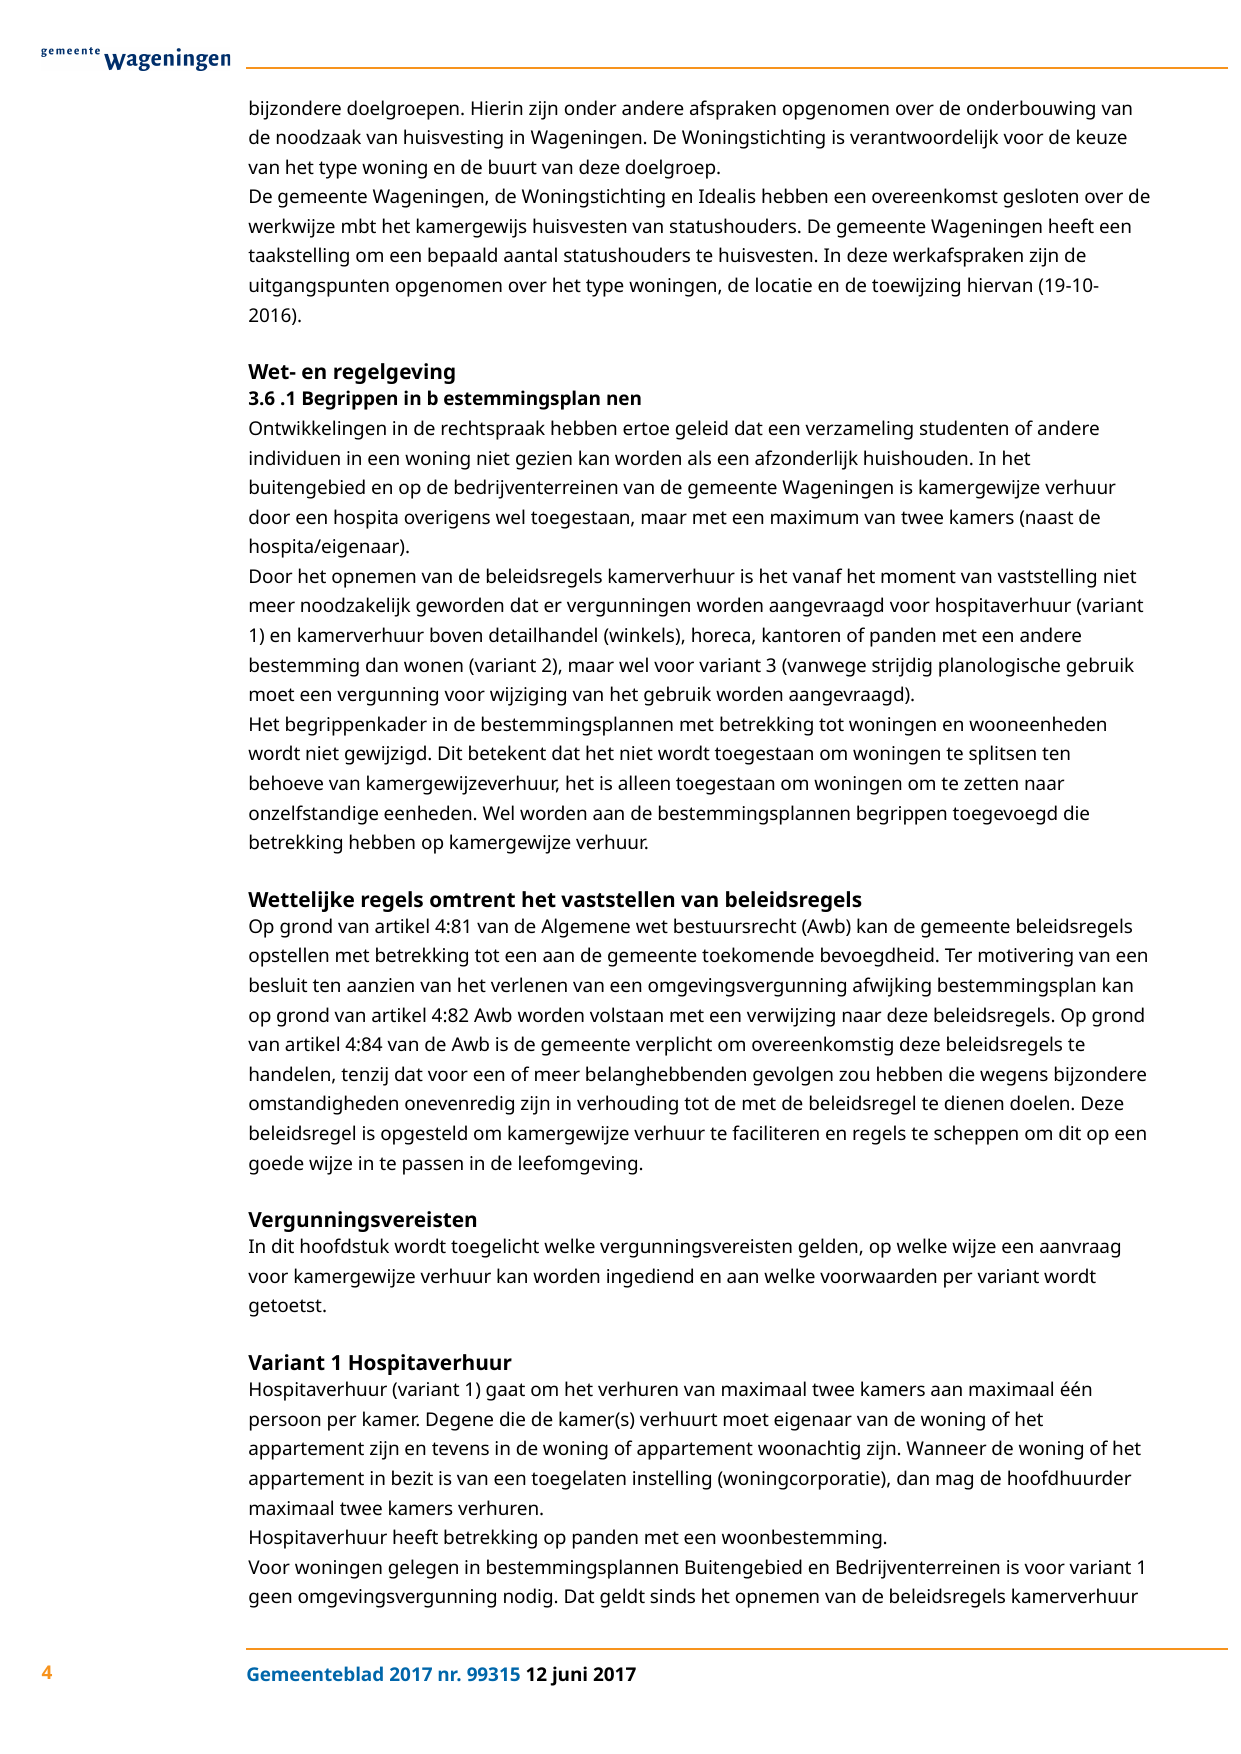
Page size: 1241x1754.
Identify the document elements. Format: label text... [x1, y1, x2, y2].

text Hospitaverhuur heeft betrekking op panden met een woonbestemming. [248, 1524, 1152, 1550]
text Hospitaverhuur (variant 1) gaat om het verhuren van maximaal twee kamers aan maximaal één persoon per kamer. Degene die de kamer(s) verhuurt moet eigenaar van de woning of het appartement zijn en tevens in de woning of appartement woonachtig zijn. Wanneer de woning of het appartement in bezit is van een toegelaten instelling (woningcorporatie), dan mag de hoofdhuurder maximaal twee kamers verhuren. [248, 1376, 1152, 1521]
text bijzondere doelgroepen. Hierin zijn onder andere afspraken opgenomen over de onderbouwing van de noodzaak van huisvesting in Wageningen. De Woningstichting is verantwoordelijk voor de keuze van het type woning en de buurt van deze doelgroep. [248, 95, 1152, 180]
text Vergunningsvereisten [248, 1205, 1152, 1233]
text 3.6 .1 Begrippen in b estemmingsplan nen [248, 386, 1152, 411]
text Wettelijke regels omtrent het vaststellen van beleidsregels [248, 885, 1152, 913]
text Door het opnemen van de beleidsregels kamerverhuur is het vanaf het moment van vaststelling niet meer noodzakelijk geworden dat er vergunningen worden aangevraagd voor hospitaverhuur (variant 1) en kamerverhuur boven detailhandel (winkels), horeca, kantoren of panden met een andere bestemming dan wonen (variant 2), maar wel voor variant 3 (vanwege strijdig planologische gebruik moet een vergunning voor wijziging van het gebruik worden aangevraagd). [248, 563, 1152, 707]
text Op grond van artikel 4:81 van de Algemene wet bestuursrecht (Awb) kan de gemeente beleidsregels opstellen met betrekking tot een aan de gemeente toekomende bevoegdheid. Ter motivering van een besluit ten aanzien van het verlenen van een omgevingsvergunning afwijking bestemmingsplan kan op grond van artikel 4:82 Awb worden volstaan met een verwijzing naar deze beleidsregels. Op grond van artikel 4:84 van de Awb is de gemeente verplicht om overeenkomstig deze beleidsregels te handelen, tenzij dat voor een of meer belanghebbenden gevolgen zou hebben die wegens bijzondere omstandigheden onevenredig zijn in verhouding tot de met de beleidsregel te dienen doelen. Deze beleidsregel is opgesteld om kamergewijze verhuur te faciliteren en regels te scheppen om dit op een goede wijze in te passen in de leefomgeving. [248, 913, 1152, 1176]
text Wet- en regelgeving [248, 357, 1152, 386]
text Voor woningen gelegen in bestemmingsplannen Buitengebied en Bedrijventerreinen is voor variant 1 geen omgevingsvergunning nodig. Dat geldt sinds het opnemen van de beleidsregels kamerverhuur [248, 1554, 1152, 1609]
picture [41, 47, 231, 71]
text Het begrippenkader in de bestemmingsplannen met betrekking tot woningen en wooneenheden wordt niet gewijzigd. Dit betekent dat het niet wordt toegestaan om woningen te splitsen ten behoeve van kamergewijzeverhuur, het is alleen toegestaan om woningen om te zetten naar onzelfstandige eenheden. Wel worden aan de bestemmingsplannen begrippen toegevoegd die betrekking hebben op kamergewijze verhuur. [248, 711, 1152, 855]
text De gemeente Wageningen, de Woningstichting en Idealis hebben een overeenkomst gesloten over de werkwijze mbt het kamergewijs huisvesten van statushouders. De gemeente Wageningen heeft een taakstelling om een bepaald aantal statushouders te huisvesten. In deze werkafspraken zijn de uitgangspunten opgenomen over het type woningen, de locatie en de toewijzing hiervan (19-10-2016). [248, 183, 1152, 328]
text Variant 1 Hospitaverhuur [248, 1348, 1152, 1376]
text Ontwikkelingen in de rechtspraak hebben ertoe geleid dat een verzameling studenten of andere individuen in een woning niet gezien kan worden als een afzonderlijk huishouden. In het buitengebied en op de bedrijventerreinen van de gemeente Wageningen is kamergewijze verhuur door een hospita overigens wel toegestaan, maar met een maximum van twee kamers (naast de hospita/eigenaar). [248, 415, 1152, 559]
text In dit hoofdstuk wordt toegelicht welke vergunningsvereisten gelden, op welke wijze een aanvraag voor kamergewijze verhuur kan worden ingediend en aan welke voorwaarden per variant wordt getoetst. [248, 1233, 1152, 1318]
